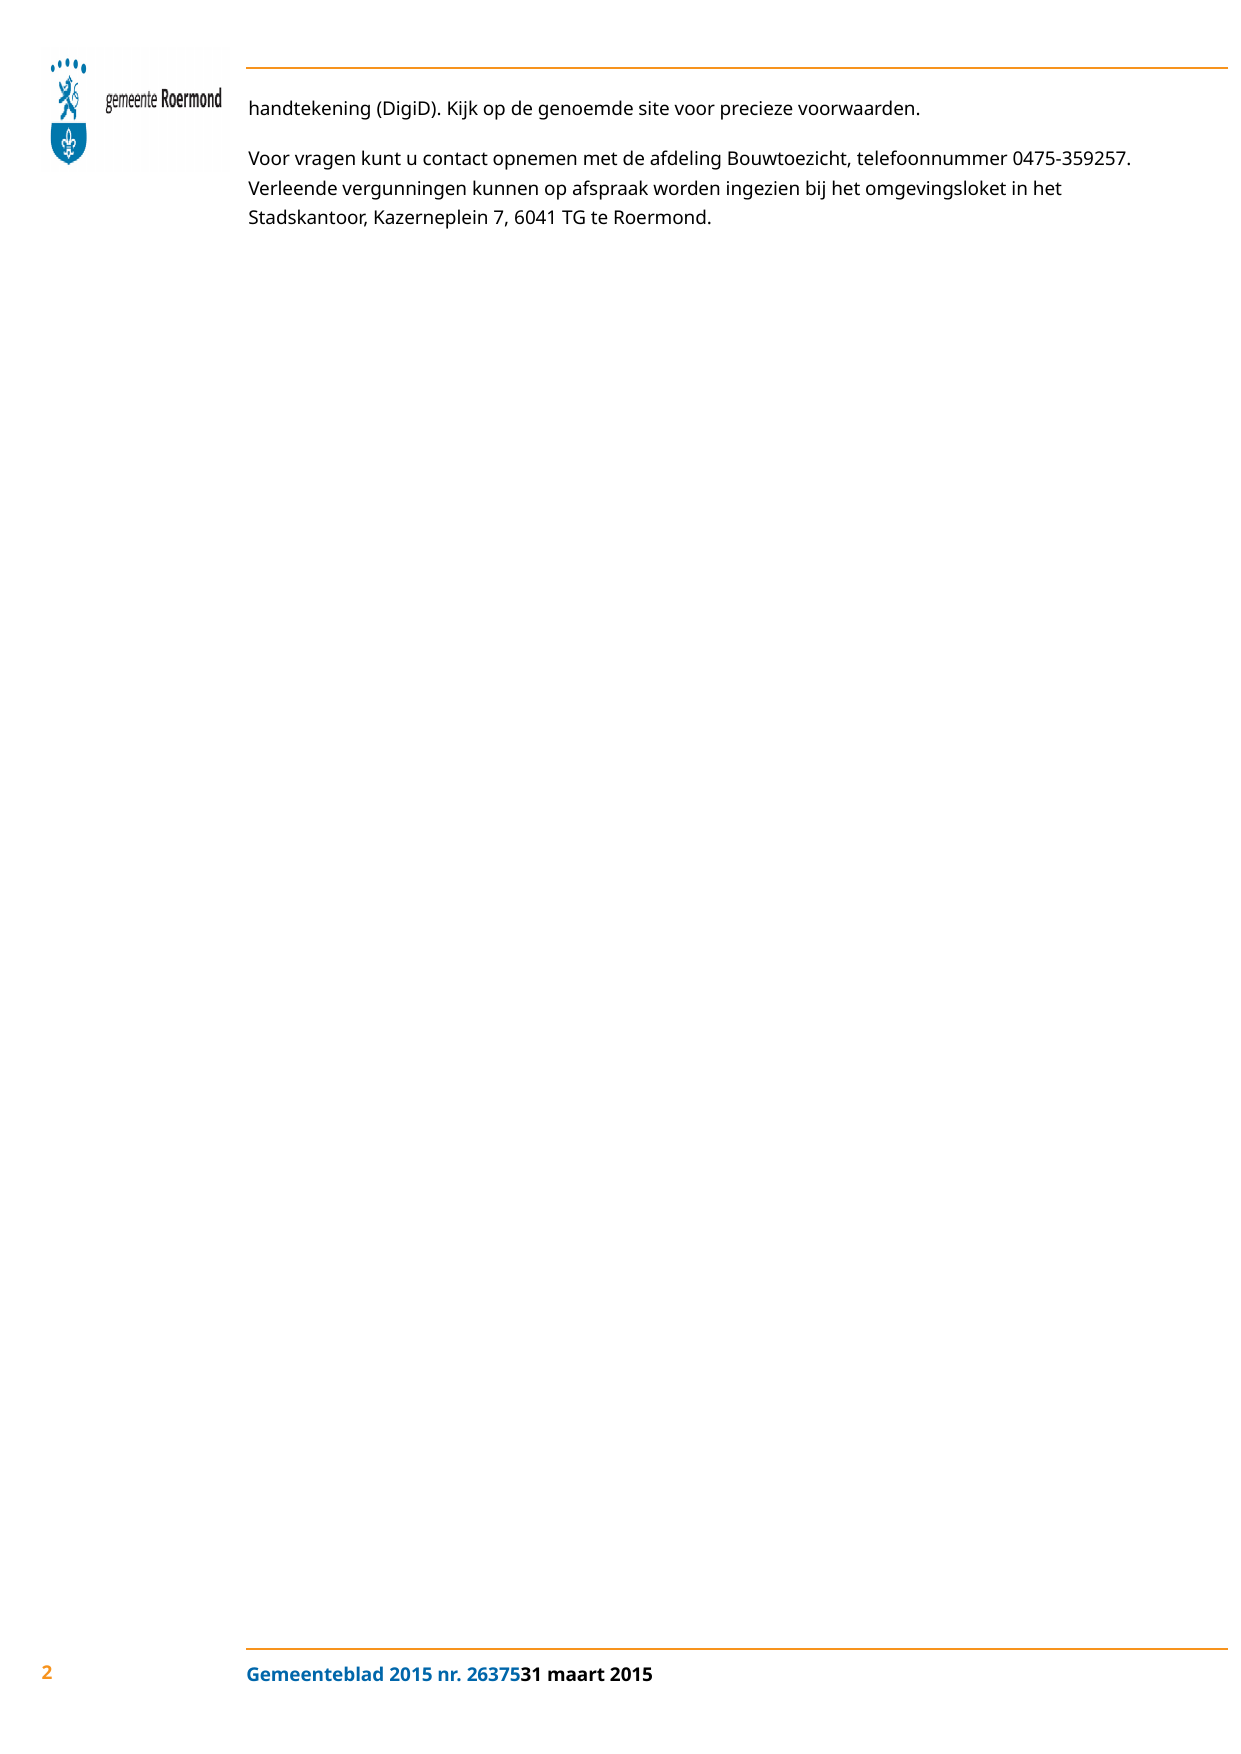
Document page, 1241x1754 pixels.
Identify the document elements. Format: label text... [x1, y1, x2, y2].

text Voor vragen kunt u contact opnemen met de afdeling Bouwtoezicht, telefoonnummer 0475-359257. Verleende vergunningen kunnen op afspraak worden ingezien bij het omgevingsloket in het Stadskantoor, Kazerneplein 7, 6041 TG te Roermond. [248, 145, 1152, 230]
picture [41, 47, 231, 172]
text handtekening (DigiD). Kijk op de genoemde site voor precieze voorwaarden. [248, 95, 1152, 121]
